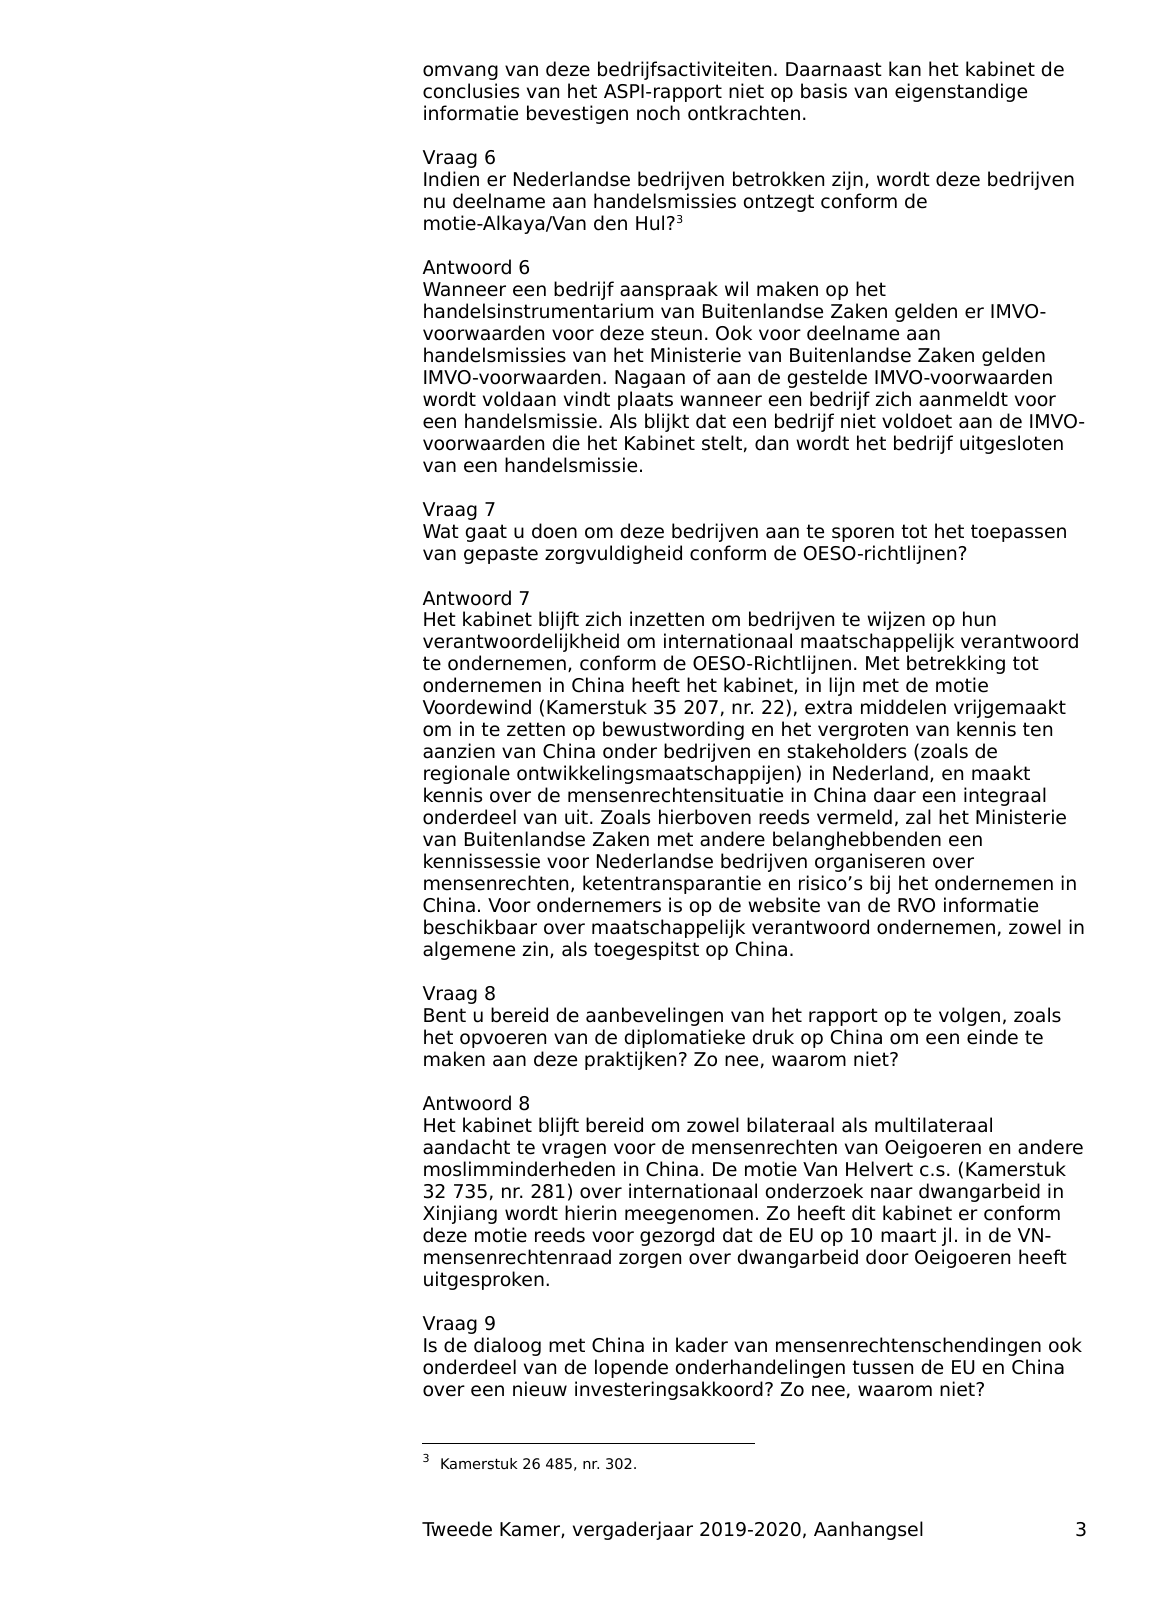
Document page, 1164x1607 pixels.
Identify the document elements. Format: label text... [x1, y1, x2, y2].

text Vraag 9 [422, 1313, 1087, 1335]
text Vraag 8 [422, 983, 1087, 1005]
text Is de dialoog met China in kader van mensenrechtenschendingen ook onderdeel van de lopende onderhandelingen tussen de EU en China over een nieuw investeringsakkoord? Zo nee, waarom niet? [422, 1335, 1087, 1401]
text omvang van deze bedrijfsactiviteiten. Daarnaast kan het kabinet de conclusies van het ASPI-rapport niet op basis van eigenstandige informatie bevestigen noch ontkrachten. [422, 59, 1087, 125]
text Vraag 6 [422, 147, 1087, 169]
text Het kabinet blijft zich inzetten om bedrijven te wijzen op hun verantwoordelijkheid om internationaal maatschappelijk verantwoord te ondernemen, conform de OESO-Richtlijnen. Met betrekking tot ondernemen in China heeft het kabinet, in lijn met de motie Voordewind (Kamerstuk 35 207, nr. 22), extra middelen vrijgemaakt om in te zetten op bewustwording en het vergroten van kennis ten aanzien van China onder bedrijven en stakeholders (zoals de regionale ontwikkelingsmaatschappijen) in Nederland, en maakt kennis over de mensenrechtensituatie in China daar een integraal onderdeel van uit. Zoals hierboven reeds vermeld, zal het Ministerie van Buitenlandse Zaken met andere belanghebbenden een kennissessie voor Nederlandse bedrijven organiseren over mensenrechten, ketentransparantie en risico’s bij het ondernemen in China. Voor ondernemers is op de website van de RVO informatie beschikbaar over maatschappelijk verantwoord ondernemen, zowel in algemene zin, als toegespitst op China. [422, 609, 1087, 961]
text Indien er Nederlandse bedrijven betrokken zijn, wordt deze bedrijven nu deelname aan handelsmissies ontzegt conform de motie-Alkaya/Van den Hul? [422, 169, 1087, 235]
text Wanneer een bedrijf aanspraak wil maken op het handelsinstrumentarium van Buitenlandse Zaken gelden er IMVO-voorwaarden voor deze steun. Ook voor deelname aan handelsmissies van het Ministerie van Buitenlandse Zaken gelden IMVO-voorwaarden. Nagaan of aan de gestelde IMVO-voorwaarden wordt voldaan vindt plaats wanneer een bedrijf zich aanmeldt voor een handelsmissie. Als blijkt dat een bedrijf niet voldoet aan de IMVO-voorwaarden die het Kabinet stelt, dan wordt het bedrijf uitgesloten van een handelsmissie. [422, 279, 1087, 477]
text Antwoord 7 [422, 587, 1087, 609]
text Wat gaat u doen om deze bedrijven aan te sporen tot het toepassen van gepaste zorgvuldigheid conform de OESO-richtlijnen? [422, 521, 1087, 565]
text Antwoord 8 [422, 1093, 1087, 1115]
text Bent u bereid de aanbevelingen van het rapport op te volgen, zoals het opvoeren van de diplomatieke druk op China om een einde te maken aan deze praktijken? Zo nee, waarom niet? [422, 1005, 1087, 1071]
text Kamerstuk 26 485, nr. 302. [422, 1452, 1087, 1474]
text Het kabinet blijft bereid om zowel bilateraal als multilateraal aandacht te vragen voor de mensenrechten van Oeigoeren en andere moslimminderheden in China. De motie Van Helvert c.s. (Kamerstuk 32 735, nr. 281) over internationaal onderzoek naar dwangarbeid in Xinjiang wordt hierin meegenomen. Zo heeft dit kabinet er conform deze motie reeds voor gezorgd dat de EU op 10 maart jl. in de VN-mensenrechtenraad zorgen over dwangarbeid door Oeigoeren heeft uitgesproken. [422, 1115, 1087, 1291]
text Antwoord 6 [422, 257, 1087, 279]
text Vraag 7 [422, 499, 1087, 521]
